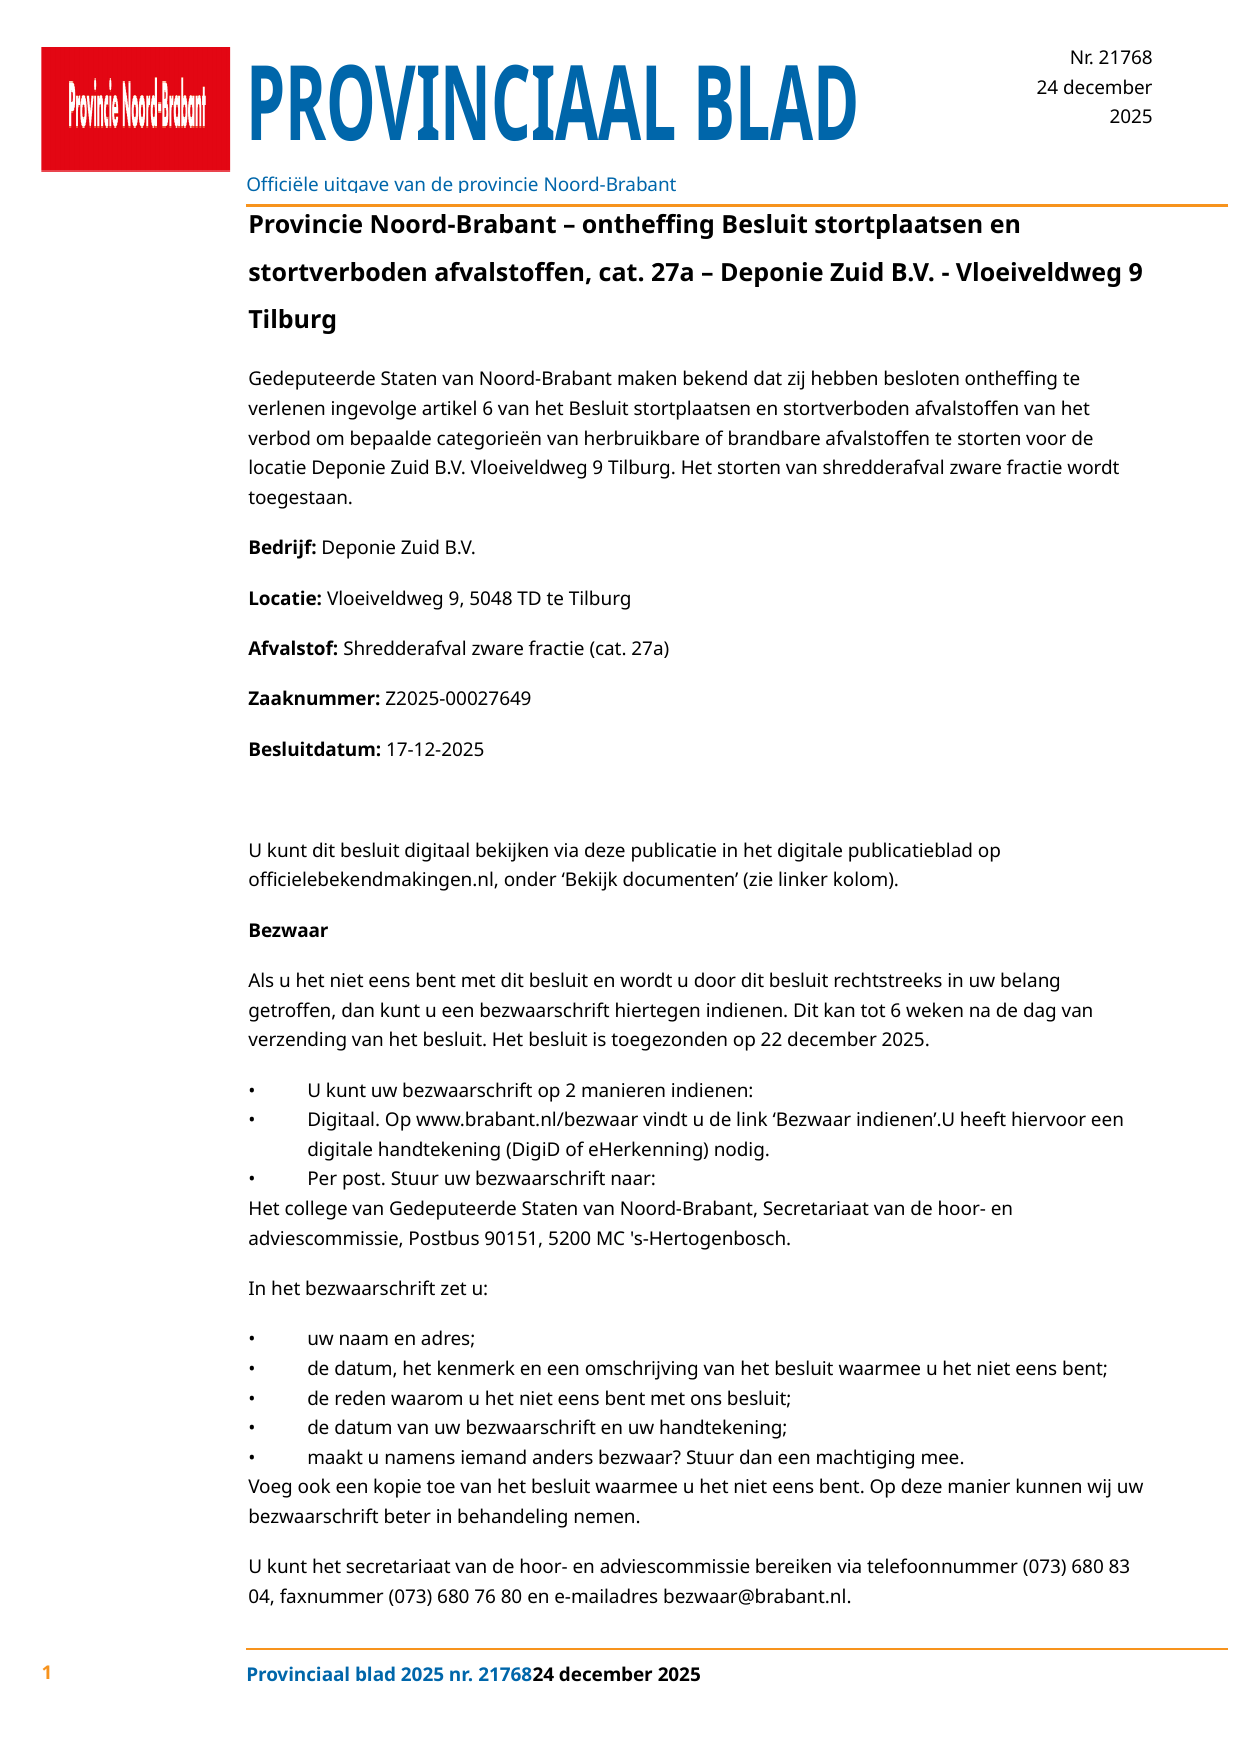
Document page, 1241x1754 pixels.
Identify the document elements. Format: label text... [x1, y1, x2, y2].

text U kunt dit besluit digitaal bekijken via deze publicatie in het digitale publicatieblad op officielebekendmakingen.nl, onder ‘Bekijk documenten’ (zie linker kolom). [248, 837, 1152, 892]
list Digitaal. Op www.brabant.nl/bezwaar vindt u de link ‘Bezwaar indienen’.U heeft hiervoor een digitale handtekening (DigiD of eHerkenning) nodig. [248, 1106, 1152, 1162]
text Als u het niet eens bent met dit besluit en wordt u door dit besluit rechtstreeks in uw belang getroffen, dan kunt u een bezwaarschrift hiertegen indienen. Dit kan tot 6 weken na de dag van verzending van het besluit. Het besluit is toegezonden op 22 december 2025. [248, 967, 1152, 1052]
text Bedrijf: Deponie Zuid B.V. [248, 534, 1152, 560]
text Bezwaar [248, 917, 1152, 942]
text U kunt het secretariaat van de hoor- en adviescommissie bereiken via telefoonnummer (073) 680 83 04, faxnummer (073) 680 76 80 en e-mailadres bezwaar@brabant.nl. [248, 1553, 1152, 1609]
list Per post. Stuur uw bezwaarschrift naar: [248, 1166, 1152, 1191]
list de datum van uw bezwaarschrift en uw handtekening; [248, 1414, 1152, 1440]
text Het college van Gedeputeerde Staten van Noord-Brabant, Secretariaat van de hoor- en adviescommissie, Postbus 90151, 5200 MC 's‑Hertogenbosch. [248, 1195, 1152, 1250]
list de datum, het kenmerk en een omschrijving van het besluit waarmee u het niet eens bent; [248, 1355, 1152, 1381]
text Gedeputeerde Staten van Noord-Brabant maken bekend dat zij hebben besloten ontheffing te verlenen ingevolge artikel 6 van het Besluit stortplaatsen en stortverboden afvalstoffen van het verbod om bepaalde categorieën van herbruikbare of brandbare afvalstoffen te storten voor de locatie Deponie Zuid B.V. Vloeiveldweg 9 Tilburg. Het storten van shredderafval zware fractie wordt toegestaan. [248, 366, 1152, 509]
picture [41, 47, 231, 172]
list maakt u namens iemand anders bezwaar? Stuur dan een machtiging mee. [248, 1444, 1152, 1469]
text Provincie Noord-Brabant – ontheffing Besluit stortplaatsen en stortverboden afvalstoffen, cat. 27a – Deponie Zuid B.V. - Vloeiveldweg 9 Tilburg [248, 207, 1152, 336]
text Locatie: Vloeiveldweg 9, 5048 TD te Tilburg [248, 585, 1152, 610]
list uw naam en adres; [248, 1326, 1152, 1351]
text Besluitdatum: 17-12-2025 [248, 736, 1152, 762]
text Voeg ook een kopie toe van het besluit waarmee u het niet eens bent. Op deze manier kunnen wij uw bezwaarschrift beter in behandeling nemen. [248, 1473, 1152, 1529]
text In het bezwaarschrift zet u: [248, 1275, 1152, 1301]
list de reden waarom u het niet eens bent met ons besluit; [248, 1385, 1152, 1410]
text Zaaknummer: Z2025-00027649 [248, 686, 1152, 711]
list U kunt uw bezwaarschrift op 2 manieren indienen: [248, 1077, 1152, 1102]
text Afvalstof: Shredderafval zware fractie (cat. 27a) [248, 635, 1152, 661]
